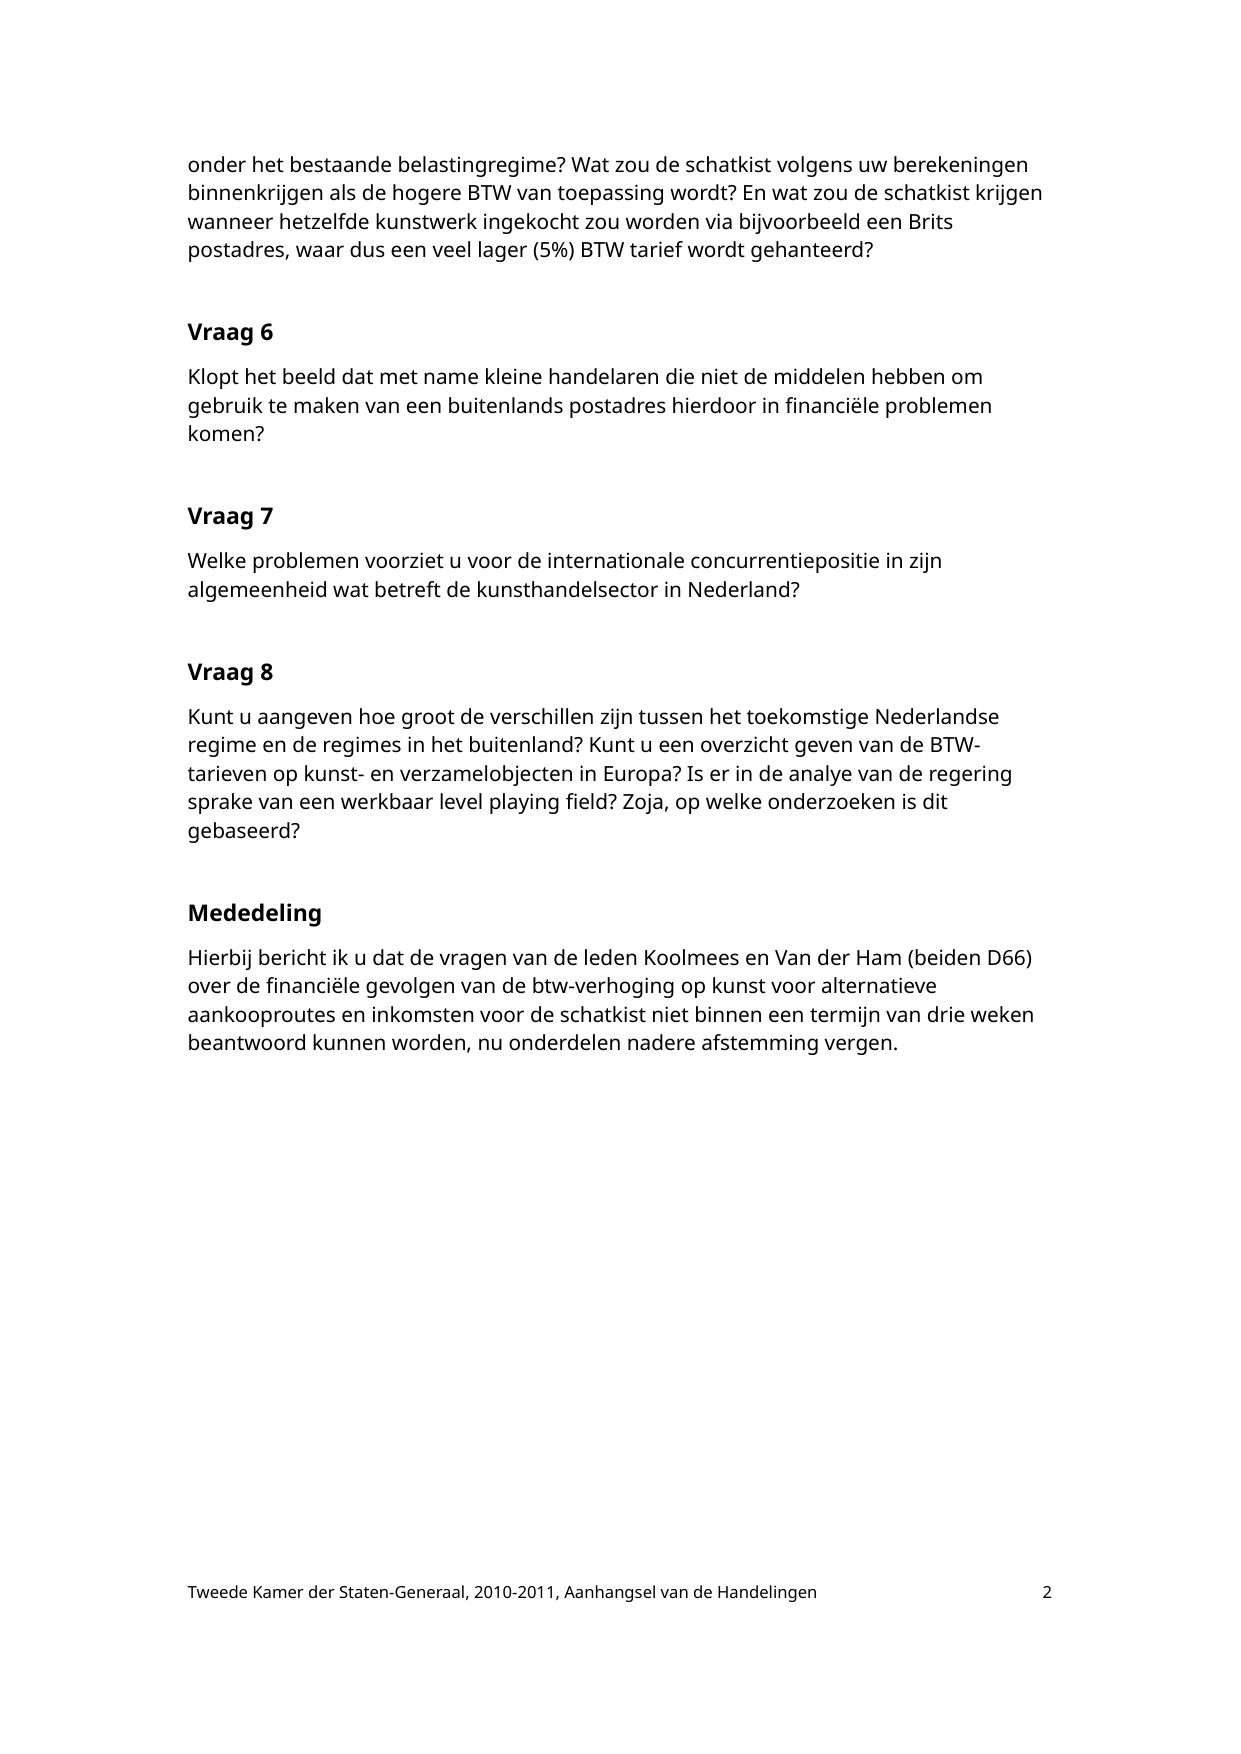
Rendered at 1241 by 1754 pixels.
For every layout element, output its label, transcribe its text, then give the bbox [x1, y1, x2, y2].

text Kunt u aangeven hoe groot de verschillen zijn tussen het toekomstige Nederlandse regime en de regimes in het buitenland? Kunt u een overzicht geven van de BTW-tarieven op kunst- en verzamelobjecten in Europa? Is er in de analye van de regering sprake van een werkbaar level playing field? Zoja, op welke onderzoeken is dit gebaseerd? [187, 702, 1053, 844]
subtitle Vraag 8 [187, 656, 1053, 687]
subtitle Vraag 7 [187, 500, 1053, 532]
text Klopt het beeld dat met name kleine handelaren die niet de middelen hebben om gebruik te maken van een buitenlands postadres hierdoor in financiële problemen komen? [187, 362, 1053, 448]
text Hierbij bericht ik u dat de vragen van de leden Koolmees en Van der Ham (beiden D66) over de financiële gevolgen van de btw-verhoging op kunst voor alternatieve aankooproutes en inkomsten voor de schatkist niet binnen een termijn van drie weken beantwoord kunnen worden, nu onderdelen nadere afstemming vergen. [187, 943, 1053, 1057]
text onder het bestaande belastingregime? Wat zou de schatkist volgens uw berekeningen binnenkrijgen als de hogere BTW van toepassing wordt? En wat zou de schatkist krijgen wanneer hetzelfde kunstwerk ingekocht zou worden via bijvoorbeeld een Brits postadres, waar dus een veel lager (5%) BTW tarief wordt gehanteerd? [187, 150, 1053, 264]
subtitle Vraag 6 [187, 316, 1053, 347]
text Welke problemen voorziet u voor de internationale concurrentiepositie in zijn algemeenheid wat betreft de kunsthandelsector in Nederland? [187, 547, 1053, 603]
subtitle Mededeling [187, 897, 1053, 928]
